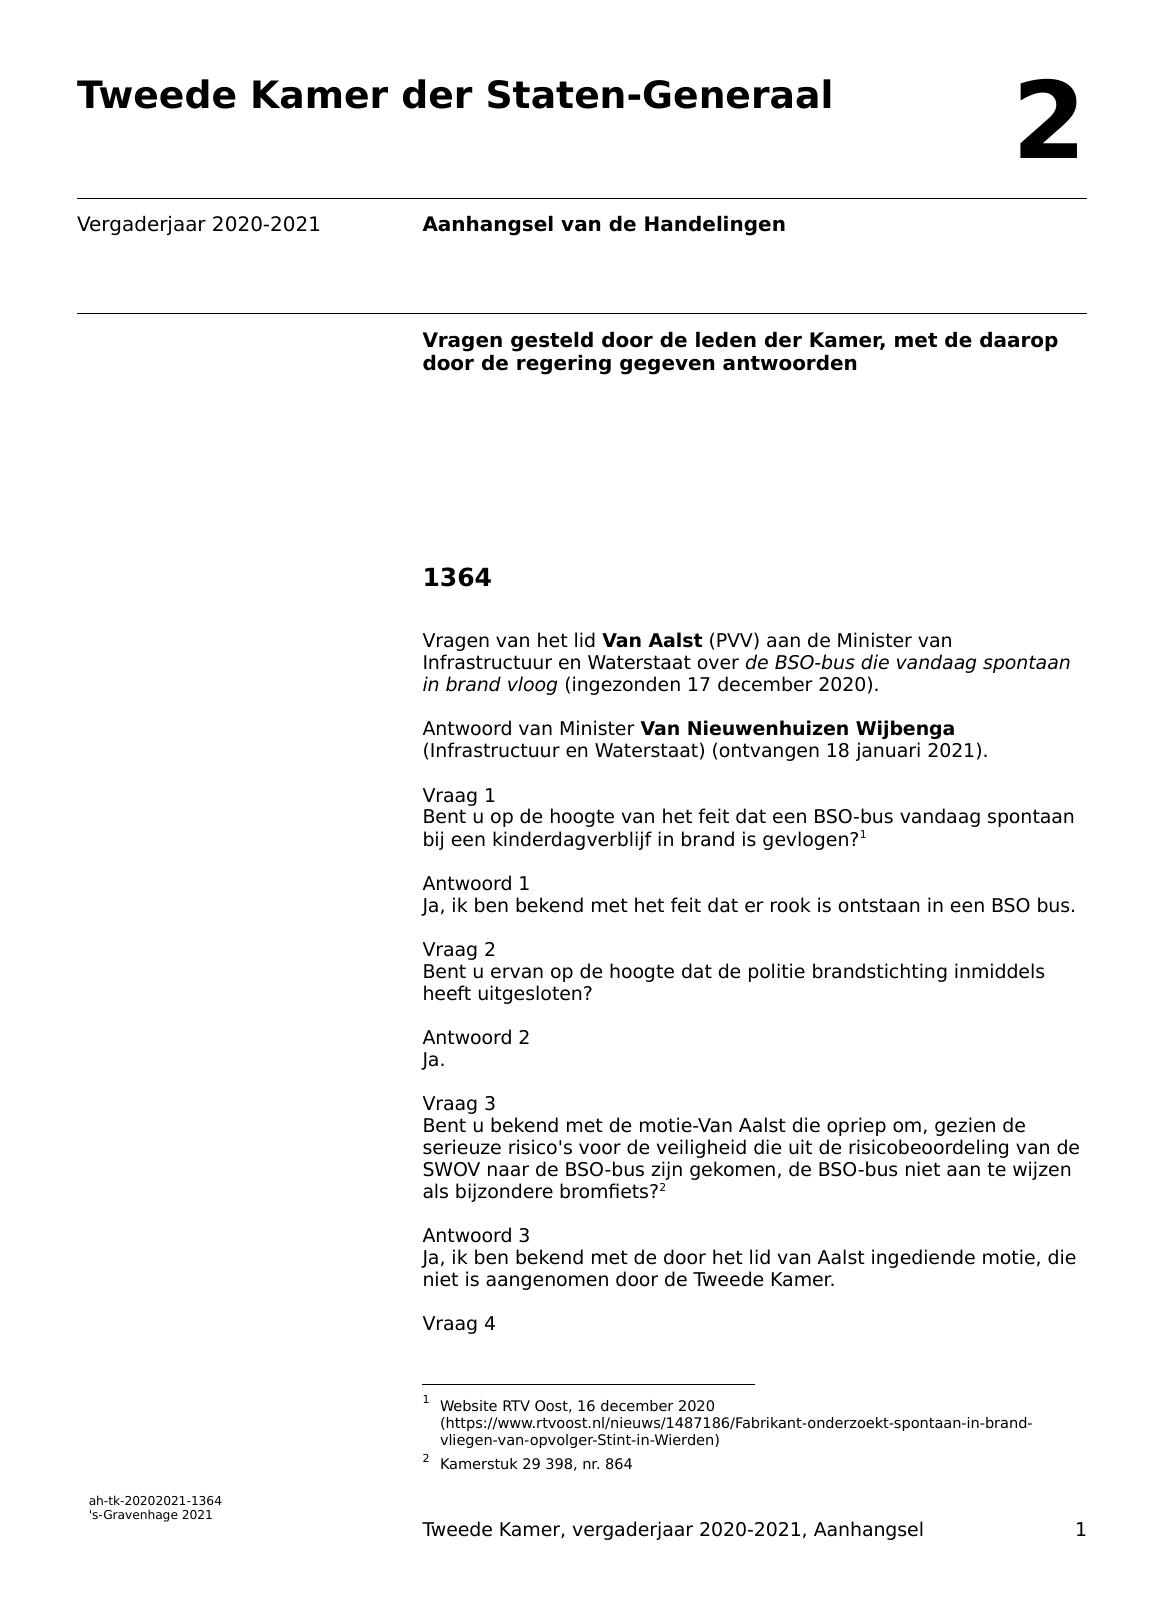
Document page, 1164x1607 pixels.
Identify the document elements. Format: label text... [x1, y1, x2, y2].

text Bent u ervan op de hoogte dat de politie brandstichting inmiddels heeft uitgesloten? [422, 961, 1087, 1005]
text Vraag 2 [422, 939, 1087, 961]
text Antwoord 1 [422, 873, 1087, 894]
text Kamerstuk 29 398, nr. 864 [422, 1452, 1087, 1474]
table_cell [77, 314, 422, 375]
text Antwoord van Minister Van Nieuwenhuizen Wijbenga (Infrastructuur en Waterstaat) (ontvangen 18 januari 2021). [422, 718, 1087, 762]
text Bent u bekend met de motie-Van Aalst die opriep om, gezien de serieuze risico's voor de veiligheid die uit de risicobeoordeling van de SWOV naar de BSO-bus zijn gekomen, de BSO-bus niet aan te wijzen als bijzondere bromfiets? [422, 1115, 1087, 1203]
text Ja, ik ben bekend met de door het lid van Aalst ingediende motie, die niet is aangenomen door de Tweede Kamer. [422, 1247, 1087, 1291]
text Vraag 1 [422, 784, 1087, 806]
text Ja. [422, 1049, 1087, 1071]
text Vraag 3 [422, 1093, 1087, 1115]
text 1364 [422, 563, 1087, 592]
text ah-tk-20202021-1364 [88, 1494, 323, 1508]
text Vraag 4 [422, 1313, 1087, 1335]
text Vragen van het lid Van Aalst (PVV) aan de Minister van Infrastructuur en Waterstaat over de BSO-bus die vandaag spontaan in brand vloog (ingezonden 17 december 2020). [422, 630, 1087, 696]
table_cell Aanhangsel van de Handelingen [422, 199, 1087, 313]
text Antwoord 3 [422, 1225, 1087, 1247]
table_cell Vragen gesteld door de leden der Kamer, met de daarop door de regering gegeven antwoorden [422, 314, 1087, 375]
text Bent u op de hoogte van het feit dat een BSO-bus vandaag spontaan bij een kinderdagverblijf in brand is gevlogen? [422, 806, 1087, 850]
table_header Tweede Kamer der Staten-Generaal [77, 59, 886, 198]
text Ja, ik ben bekend met het feit dat er rook is ontstaan in een BSO bus. [422, 894, 1087, 917]
text Website RTV Oost, 16 december 2020 (https://www.rtvoost.nl/nieuws/1487186/Fabrikant-onderzoekt-spontaan-in-brand-vliegen-van-opvolger-Stint-in-Wierden) [422, 1393, 1087, 1449]
table_cell Vergaderjaar 2020-2021 [77, 199, 422, 313]
text Antwoord 2 [422, 1027, 1087, 1049]
text 's-Gravenhage 2021 [88, 1508, 323, 1522]
table_header 2 [886, 59, 1087, 198]
